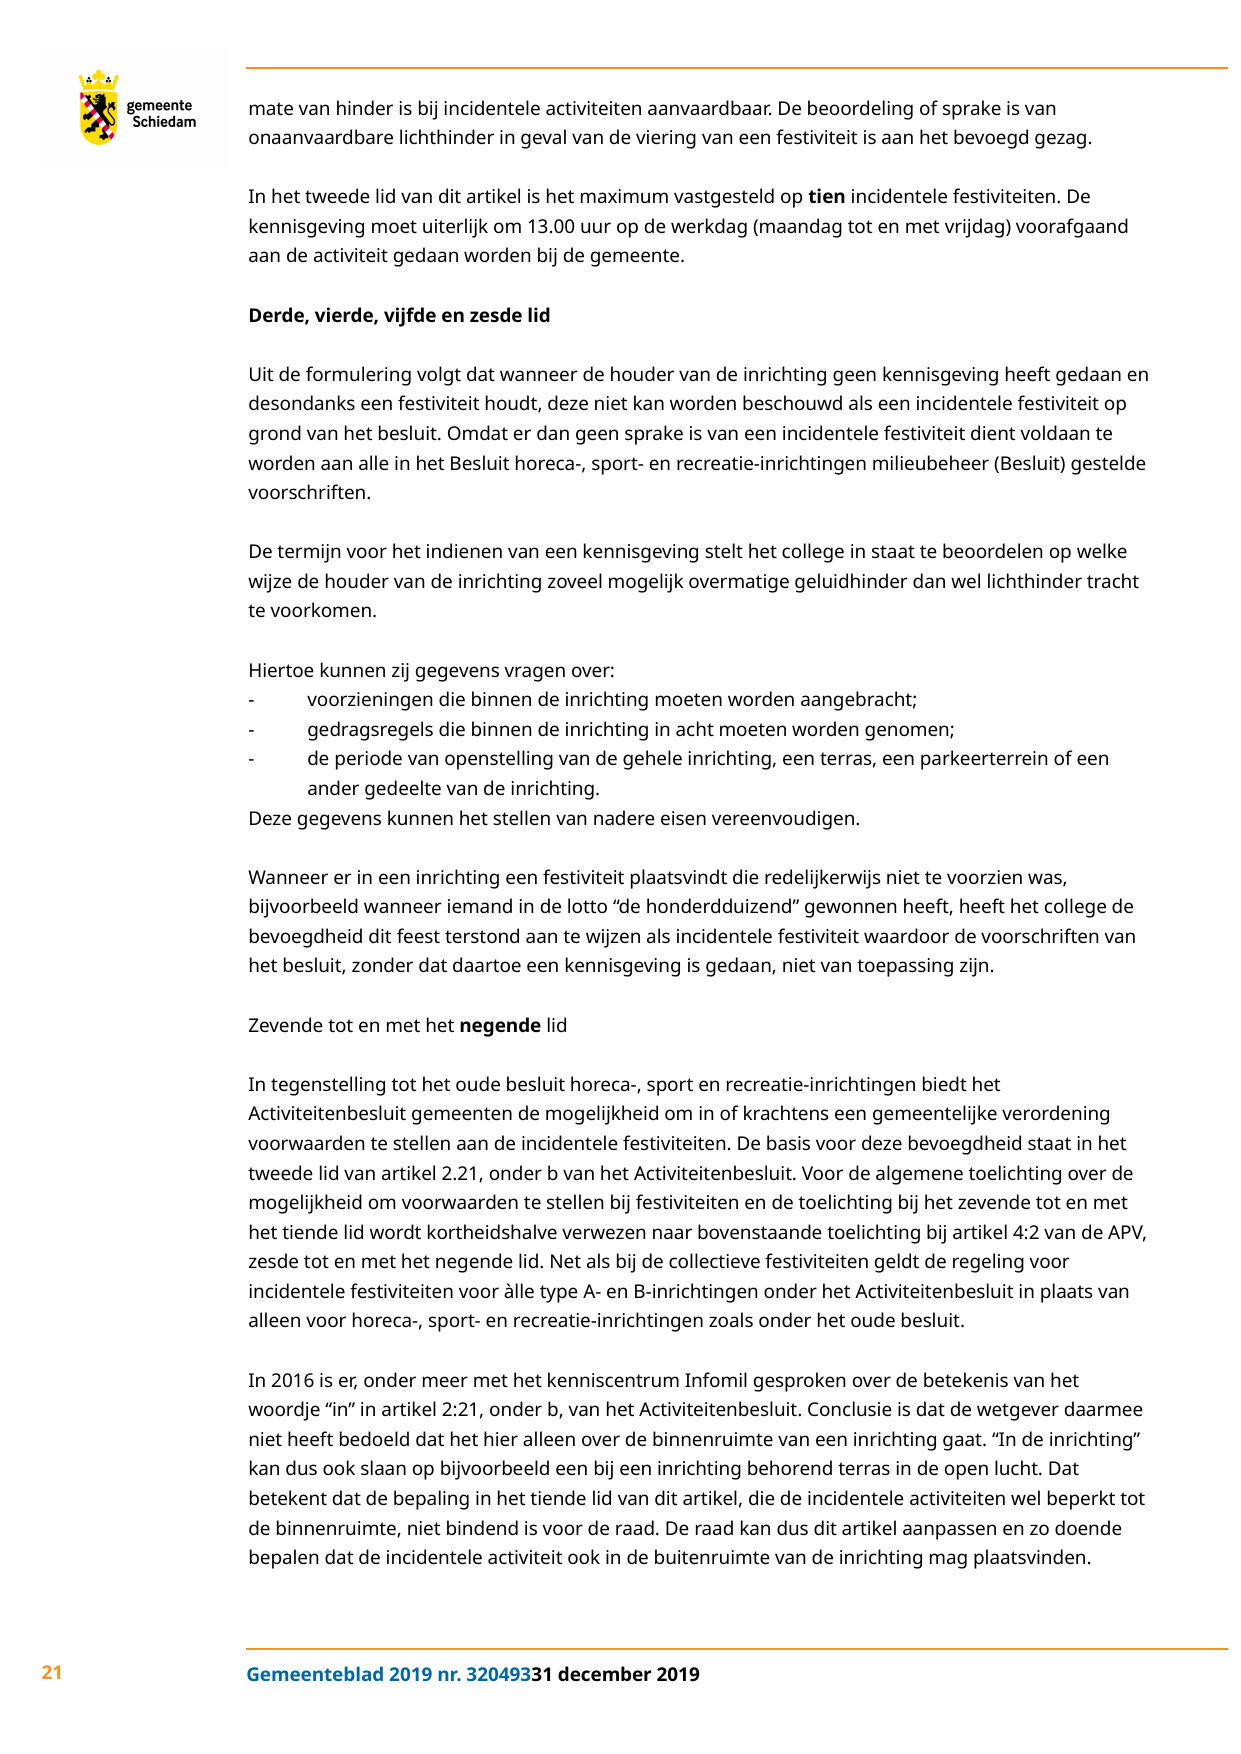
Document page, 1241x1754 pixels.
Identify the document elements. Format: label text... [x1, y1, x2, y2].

text De termijn voor het indienen van een kennisgeving stelt het college in staat te beoordelen op welke wijze de houder van de inrichting zoveel mogelijk overmatige geluidhinder dan wel lichthinder tracht te voorkomen. [248, 538, 1152, 623]
list gedragsregels die binnen de inrichting in acht moeten worden genomen; [248, 716, 1152, 742]
text Zevende tot en met het negende lid [248, 1012, 1152, 1038]
text In tegenstelling tot het oude besluit horeca-, sport en recreatie-inrichtingen biedt het Activiteitenbesluit gemeenten de mogelijkheid om in of krachtens een gemeentelijke verordening voorwaarden te stellen aan de incidentele festiviteiten. De basis voor deze bevoegdheid staat in het tweede lid van artikel 2.21, onder b van het Activiteitenbesluit. Voor de algemene toelichting over de mogelijkheid om voorwaarden te stellen bij festiviteiten en de toelichting bij het zevende tot en met het tiende lid wordt kortheidshalve verwezen naar bovenstaande toelichting bij artikel 4:2 van de APV, zesde tot en met het negende lid. Net als bij de collectieve festiviteiten geldt de regeling voor incidentele festiviteiten voor àlle type A- en B-inrichtingen onder het Activiteitenbesluit in plaats van alleen voor horeca-, sport- en recreatie-inrichtingen zoals onder het oude besluit. [248, 1071, 1152, 1333]
text In 2016 is er, onder meer met het kenniscentrum Infomil gesproken over de betekenis van het woordje “in” in artikel 2:21, onder b, van het Activiteitenbesluit. Conclusie is dat de wetgever daarmee niet heeft bedoeld dat het hier alleen over de binnenruimte van een inrichting gaat. “In de inrichting” kan dus ook slaan op bijvoorbeeld een bij een inrichting behorend terras in de open lucht. Dat betekent dat de bepaling in het tiende lid van dit artikel, die de incidentele activiteiten wel beperkt tot de binnenruimte, niet bindend is voor de raad. De raad kan dus dit artikel aanpassen en zo doende bepalen dat de incidentele activiteit ook in de buitenruimte van de inrichting mag plaatsvinden. [248, 1367, 1152, 1570]
text Deze gegevens kunnen het stellen van nadere eisen vereenvoudigen. [248, 805, 1152, 831]
list voorzieningen die binnen de inrichting moeten worden aangebracht; [248, 686, 1152, 712]
text In het tweede lid van dit artikel is het maximum vastgesteld op tien incidentele festiviteiten. De kennisgeving moet uiterlijk om 13.00 uur op de werkdag (maandag tot en met vrijdag) voorafgaand aan de activiteit gedaan worden bij de gemeente. [248, 183, 1152, 268]
text Uit de formulering volgt dat wanneer de houder van de inrichting geen kennisgeving heeft gedaan en desondanks een festiviteit houdt, deze niet kan worden beschouwd als een incidentele festiviteit op grond van het besluit. Omdat er dan geen sprake is van een incidentele festiviteit dient voldaan te worden aan alle in het Besluit horeca-, sport- en recreatie-inrichtingen milieubeheer (Besluit) gestelde voorschriften. [248, 361, 1152, 505]
text Hiertoe kunnen zij gegevens vragen over: [248, 657, 1152, 683]
text Derde, vierde, vijfde en zesde lid [248, 302, 1152, 328]
list de periode van openstelling van de gehele inrichting, een terras, een parkeerterrein of een ander gedeelte van de inrichting. [248, 746, 1152, 801]
text mate van hinder is bij incidentele activiteiten aanvaardbaar. De beoordeling of sprake is van onaanvaardbare lichthinder in geval van de viering van een festiviteit is aan het bevoegd gezag. [248, 95, 1152, 150]
text Wanneer er in een inrichting een festiviteit plaatsvindt die redelijkerwijs niet te voorzien was, bijvoorbeeld wanneer iemand in de lotto “de honderdduizend” gewonnen heeft, heeft het college de bevoegdheid dit feest terstond aan te wijzen als incidentele festiviteit waardoor de voorschriften van het besluit, zonder dat daartoe een kennisgeving is gedaan, niet van toepassing zijn. [248, 864, 1152, 978]
picture [41, 47, 231, 172]
